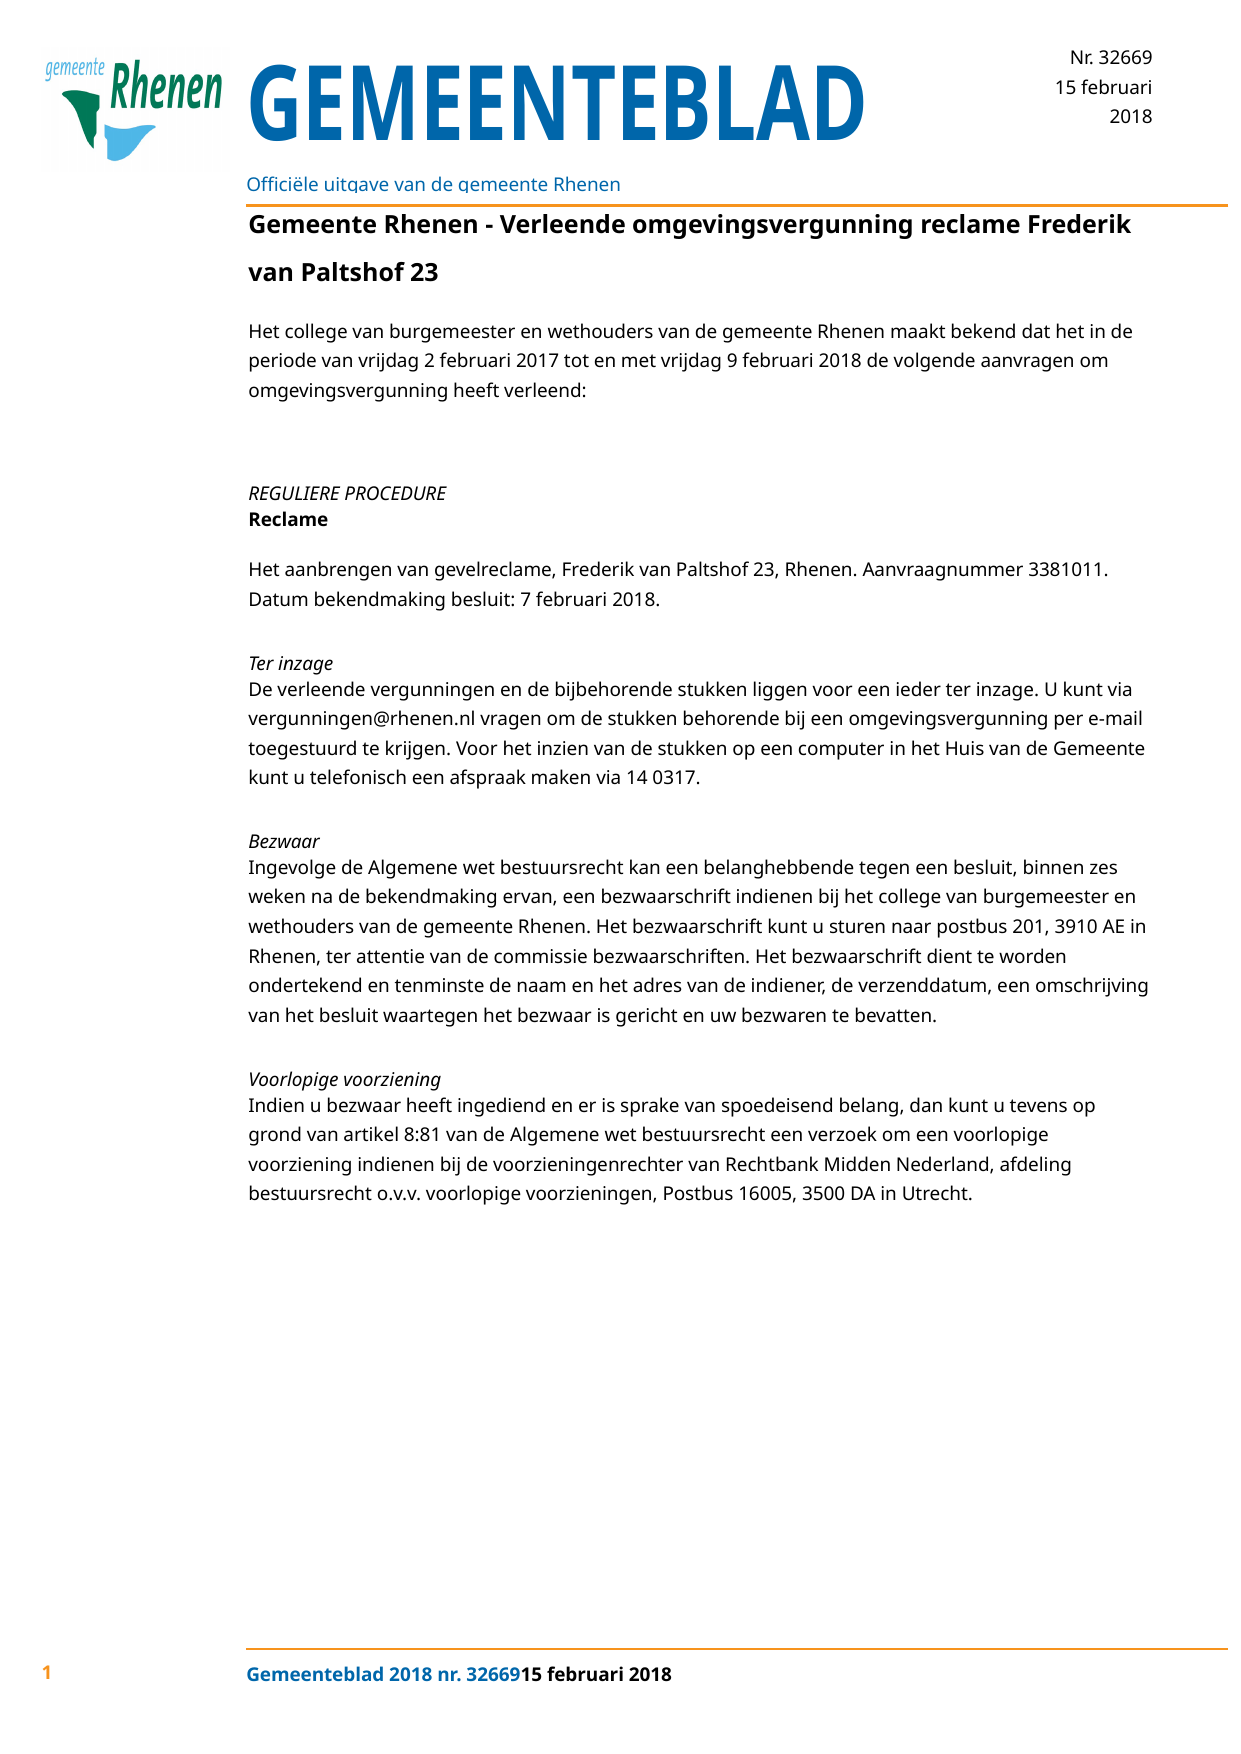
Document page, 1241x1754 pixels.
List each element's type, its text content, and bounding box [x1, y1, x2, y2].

text Het aanbrengen van gevelreclame, Frederik van Paltshof 23, Rhenen. Aanvraagnummer 3381011. Datum bekendmaking besluit: 7 februari 2018. [248, 556, 1152, 612]
picture [41, 47, 231, 172]
text Het college van burgemeester en wethouders van de gemeente Rhenen maakt bekend dat het in de periode van vrijdag 2 februari 2017 tot en met vrijdag 9 februari 2018 de volgende aanvragen om omgevingsvergunning heeft verleend: [248, 318, 1152, 403]
text Voorlopige voorziening [248, 1066, 1152, 1092]
text De verleende vergunningen en de bijbehorende stukken liggen voor een ieder ter inzage. U kunt via vergunningen@rhenen.nl vragen om de stukken behorende bij een omgevingsvergunning per e-mail toegestuurd te krijgen. Voor het inzien van de stukken op een computer in het Huis van de Gemeente kunt u telefonisch een afspraak maken via 14 0317. [248, 676, 1152, 790]
text Ingevolge de Algemene wet bestuursrecht kan een belanghebbende tegen een besluit, binnen zes weken na de bekendmaking ervan, een bezwaarschrift indienen bij het college van burgemeester en wethouders van de gemeente Rhenen. Het bezwaarschrift kunt u sturen naar postbus 201, 3910 AE in Rhenen, ter attentie van de commissie bezwaarschriften. Het bezwaarschrift dient te worden ondertekend en tenminste de naam en het adres van de indiener, de verzenddatum, een omschrijving van het besluit waartegen het bezwaar is gericht en uw bezwaren te bevatten. [248, 854, 1152, 1028]
text REGULIERE PROCEDURE [248, 480, 1152, 506]
text Bezwaar [248, 828, 1152, 854]
text Ter inzage [248, 650, 1152, 676]
text Reclame [248, 506, 1152, 532]
text Indien u bezwaar heeft ingediend en er is sprake van spoedeisend belang, dan kunt u tevens op grond van artikel 8:81 van de Algemene wet bestuursrecht een verzoek om een voorlopige voorziening indienen bij de voorzieningenrechter van Rechtbank Midden Nederland, afdeling bestuursrecht o.v.v. voorlopige voorzieningen, Postbus 16005, 3500 DA in Utrecht. [248, 1092, 1152, 1206]
text Gemeente Rhenen - Verleende omgevingsvergunning reclame Frederik van Paltshof 23 [248, 207, 1152, 288]
